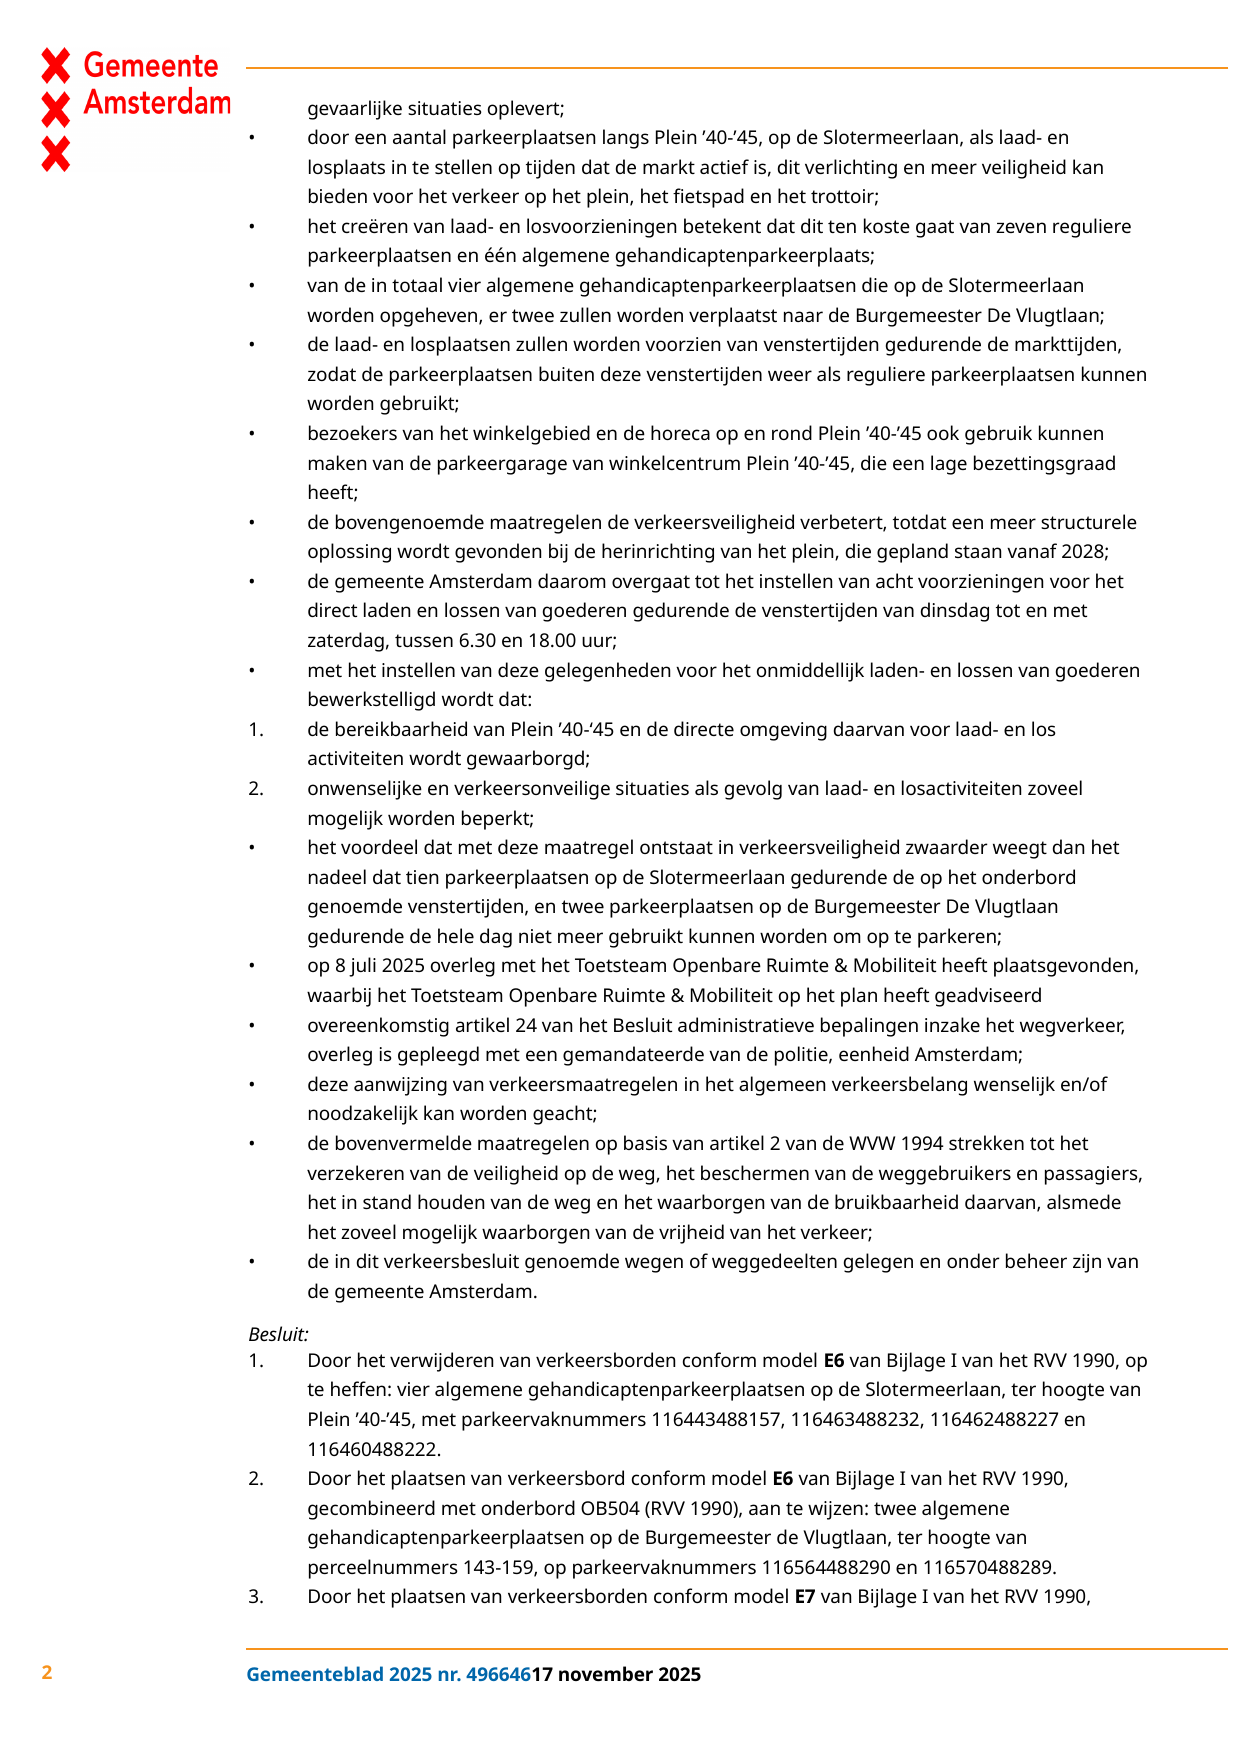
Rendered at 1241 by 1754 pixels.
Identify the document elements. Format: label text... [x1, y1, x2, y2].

list onwenselijke en verkeersonveilige situaties als gevolg van laad- en losactiviteiten zoveel mogelijk worden beperkt; [248, 775, 1152, 831]
picture [41, 47, 231, 172]
list Door het plaatsen van verkeersborden conform model E7 van Bijlage I van het RVV 1990, [248, 1584, 1152, 1609]
list overeenkomstig artikel 24 van het Besluit administratieve bepalingen inzake het wegverkeer, overleg is gepleegd met een gemandateerde van de politie, eenheid Amsterdam; [248, 1012, 1152, 1067]
list door een aantal parkeerplaatsen langs Plein ’40-’45, op de Slotermeerlaan, als laad- en losplaats in te stellen op tijden dat de markt actief is, dit verlichting en meer veiligheid kan bieden voor het verkeer op het plein, het fietspad en het trottoir; [248, 124, 1152, 209]
list met het instellen van deze gelegenheden voor het onmiddellijk laden- en lossen van goederen bewerkstelligd wordt dat: [248, 657, 1152, 712]
list de bereikbaarheid van Plein ’40-‘45 en de directe omgeving daarvan voor laad- en los activiteiten wordt gewaarborgd; [248, 716, 1152, 771]
list van de in totaal vier algemene gehandicaptenparkeerplaatsen die op de Slotermeerlaan worden opgeheven, er twee zullen worden verplaatst naar de Burgemeester De Vlugtlaan; [248, 272, 1152, 328]
list de laad- en losplaatsen zullen worden voorzien van venstertijden gedurende de markttijden, zodat de parkeerplaatsen buiten deze venstertijden weer als reguliere parkeerplaatsen kunnen worden gebruikt; [248, 331, 1152, 416]
text Besluit: [248, 1321, 1152, 1347]
list gevaarlijke situaties oplevert; [248, 95, 1152, 121]
list Door het plaatsen van verkeersbord conform model E6 van Bijlage I van het RVV 1990, gecombineerd met onderbord OB504 (RVV 1990), aan te wijzen: twee algemene gehandicaptenparkeerplaatsen op de Burgemeester de Vlugtlaan, ter hoogte van perceelnummers 143-159, op parkeervaknummers 116564488290 en 116570488289. [248, 1465, 1152, 1580]
list de in dit verkeersbesluit genoemde wegen of weggedeelten gelegen en onder beheer zijn van de gemeente Amsterdam. [248, 1248, 1152, 1304]
list Door het verwijderen van verkeersborden conform model E6 van Bijlage I van het RVV 1990, op te heffen: vier algemene gehandicaptenparkeerplaatsen op de Slotermeerlaan, ter hoogte van Plein ’40-’45, met parkeervaknummers 116443488157, 116463488232, 116462488227 en 116460488222. [248, 1347, 1152, 1461]
list op 8 juli 2025 overleg met het Toetsteam Openbare Ruimte & Mobiliteit heeft plaatsgevonden, waarbij het Toetsteam Openbare Ruimte & Mobiliteit op het plan heeft geadviseerd [248, 953, 1152, 1008]
list het creëren van laad- en losvoorzieningen betekent dat dit ten koste gaat van zeven reguliere parkeerplaatsen en één algemene gehandicaptenparkeerplaats; [248, 213, 1152, 268]
list de gemeente Amsterdam daarom overgaat tot het instellen van acht voorzieningen voor het direct laden en lossen van goederen gedurende de venstertijden van dinsdag tot en met zaterdag, tussen 6.30 en 18.00 uur; [248, 568, 1152, 653]
list deze aanwijzing van verkeersmaatregelen in het algemeen verkeersbelang wenselijk en/of noodzakelijk kan worden geacht; [248, 1071, 1152, 1126]
list de bovengenoemde maatregelen de verkeersveiligheid verbetert, totdat een meer structurele oplossing wordt gevonden bij de herinrichting van het plein, die gepland staan vanaf 2028; [248, 509, 1152, 564]
list het voordeel dat met deze maatregel ontstaat in verkeersveiligheid zwaarder weegt dan het nadeel dat tien parkeerplaatsen op de Slotermeerlaan gedurende de op het onderbord genoemde venstertijden, en twee parkeerplaatsen op de Burgemeester De Vlugtlaan gedurende de hele dag niet meer gebruikt kunnen worden om op te parkeren; [248, 834, 1152, 949]
list de bovenvermelde maatregelen op basis van artikel 2 van de WVW 1994 strekken tot het verzekeren van de veiligheid op de weg, het beschermen van de weggebruikers en passagiers, het in stand houden van de weg en het waarborgen van de bruikbaarheid daarvan, alsmede het zoveel mogelijk waarborgen van de vrijheid van het verkeer; [248, 1130, 1152, 1245]
list bezoekers van het winkelgebied en de horeca op en rond Plein ’40-’45 ook gebruik kunnen maken van de parkeergarage van winkelcentrum Plein ’40-’45, die een lage bezettingsgraad heeft; [248, 420, 1152, 505]
